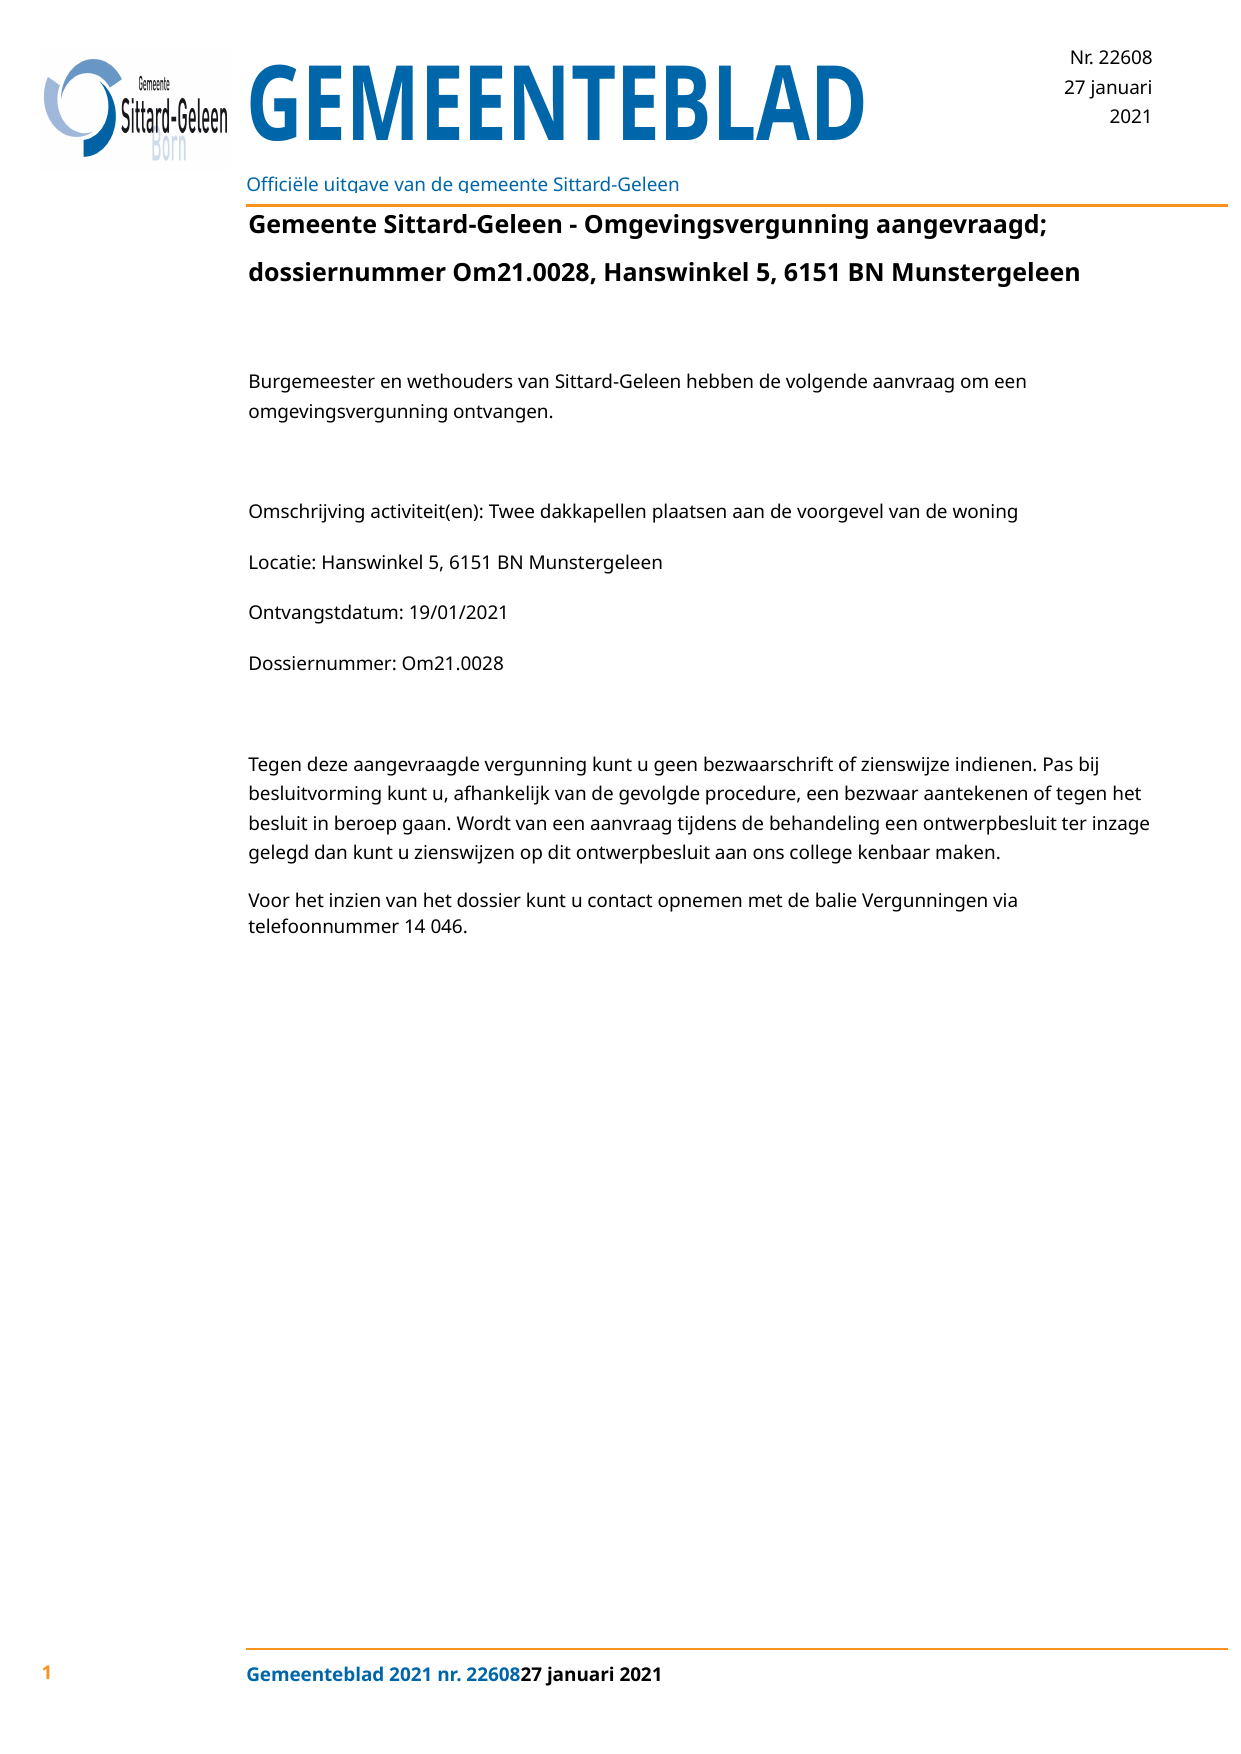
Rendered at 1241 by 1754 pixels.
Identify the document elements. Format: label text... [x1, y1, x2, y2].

text Locatie: Hanswinkel 5, 6151 BN Munstergeleen [248, 549, 1152, 575]
text Omschrijving activiteit(en): Twee dakkapellen plaatsen aan de voorgevel van de woning [248, 499, 1152, 524]
picture [41, 47, 231, 172]
text Tegen deze aangevraagde vergunning kunt u geen bezwaarschrift of zienswijze indienen. Pas bij besluitvorming kunt u, afhankelijk van de gevolgde procedure, een bezwaar aantekenen of tegen het besluit in beroep gaan. Wordt van een aanvraag tijdens de behandeling een ontwerpbesluit ter inzage gelegd dan kunt u zienswijzen op dit ontwerpbesluit aan ons college kenbaar maken. [248, 751, 1152, 865]
text Ontvangstdatum: 19/01/2021 [248, 599, 1152, 625]
text Dossiernummer: Om21.0028 [248, 650, 1152, 676]
text Voor het inzien van het dossier kunt u contact opnemen met de balie Vergunningen via telefoonnummer 14 046. [248, 887, 1152, 939]
text Gemeente Sittard-Geleen - Omgevingsvergunning aangevraagd; dossiernummer Om21.0028, Hanswinkel 5, 6151 BN Munstergeleen [248, 207, 1152, 288]
text Burgemeester en wethouders van Sittard-Geleen hebben de volgende aanvraag om een omgevingsvergunning ontvangen. [248, 368, 1152, 424]
